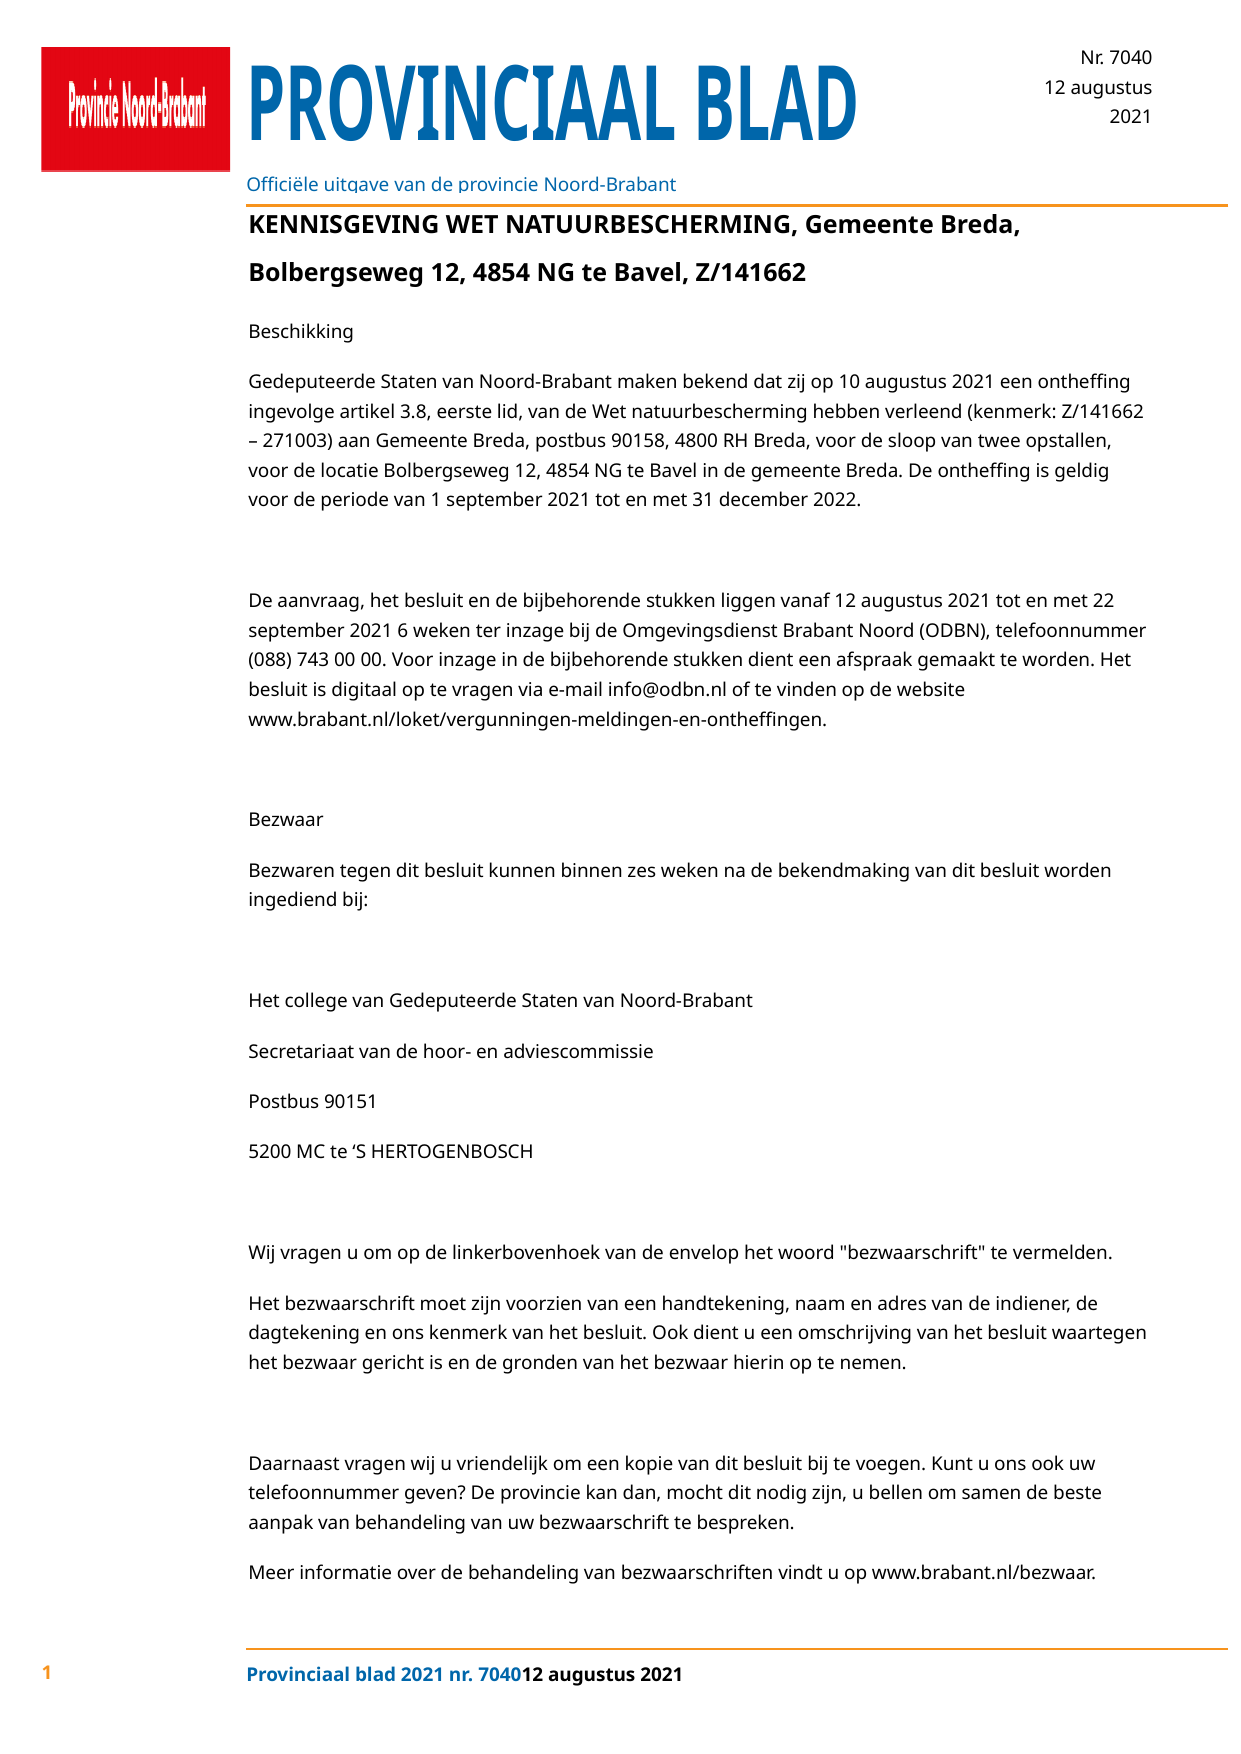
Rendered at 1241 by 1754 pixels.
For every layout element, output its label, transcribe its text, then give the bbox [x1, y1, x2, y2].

text Wij vragen u om op de linkerbovenhoek van de envelop het woord "bezwaarschrift" te vermelden. [248, 1239, 1152, 1265]
text Meer informatie over de behandeling van bezwaarschriften vindt u op www.brabant.nl/bezwaar. [248, 1559, 1152, 1585]
text Gedeputeerde Staten van Noord-Brabant maken bekend dat zij op 10 augustus 2021 een ontheffing ingevolge artikel 3.8, eerste lid, van de Wet natuurbescherming hebben verleend (kenmerk: Z/141662 – 271003) aan Gemeente Breda, postbus 90158, 4800 RH Breda, voor de sloop van twee opstallen, voor de locatie Bolbergseweg 12, 4854 NG te Bavel in de gemeente Breda. De ontheffing is geldig voor de periode van 1 september 2021 tot en met 31 december 2022. [248, 368, 1152, 512]
text Daarnaast vragen wij u vriendelijk om een kopie van dit besluit bij te voegen. Kunt u ons ook uw telefoonnummer geven? De provincie kan dan, mocht dit nodig zijn, u bellen om samen de beste aanpak van behandeling van uw bezwaarschrift te bespreken. [248, 1450, 1152, 1535]
text Beschikking [248, 318, 1152, 344]
text Secretariaat van de hoor- en adviescommissie [248, 1038, 1152, 1064]
text Bezwaar [248, 807, 1152, 832]
text 5200 MC te ‘S HERTOGENBOSCH [248, 1139, 1152, 1164]
text Het college van Gedeputeerde Staten van Noord-Brabant [248, 987, 1152, 1013]
text De aanvraag, het besluit en de bijbehorende stukken liggen vanaf 12 augustus 2021 tot en met 22 september 2021 6 weken ter inzage bij de Omgevingsdienst Brabant Noord (ODBN), telefoonnummer (088) 743 00 00. Voor inzage in de bijbehorende stukken dient een afspraak gemaakt te worden. Het besluit is digitaal op te vragen via e-mail info@odbn.nl of te vinden op de website www.brabant.nl/loket/vergunningen-meldingen-en-ontheffingen. [248, 587, 1152, 732]
text KENNISGEVING WET NATUURBESCHERMING, Gemeente Breda, Bolbergseweg 12, 4854 NG te Bavel, Z/141662 [248, 207, 1152, 288]
picture [41, 47, 231, 172]
text Bezwaren tegen dit besluit kunnen binnen zes weken na de bekendmaking van dit besluit worden ingediend bij: [248, 857, 1152, 912]
text Het bezwaarschrift moet zijn voorzien van een handtekening, naam en adres van de indiener, de dagtekening en ons kenmerk van het besluit. Ook dient u een omschrijving van het besluit waartegen het bezwaar gericht is en de gronden van het bezwaar hierin op te nemen. [248, 1290, 1152, 1375]
text Postbus 90151 [248, 1088, 1152, 1114]
